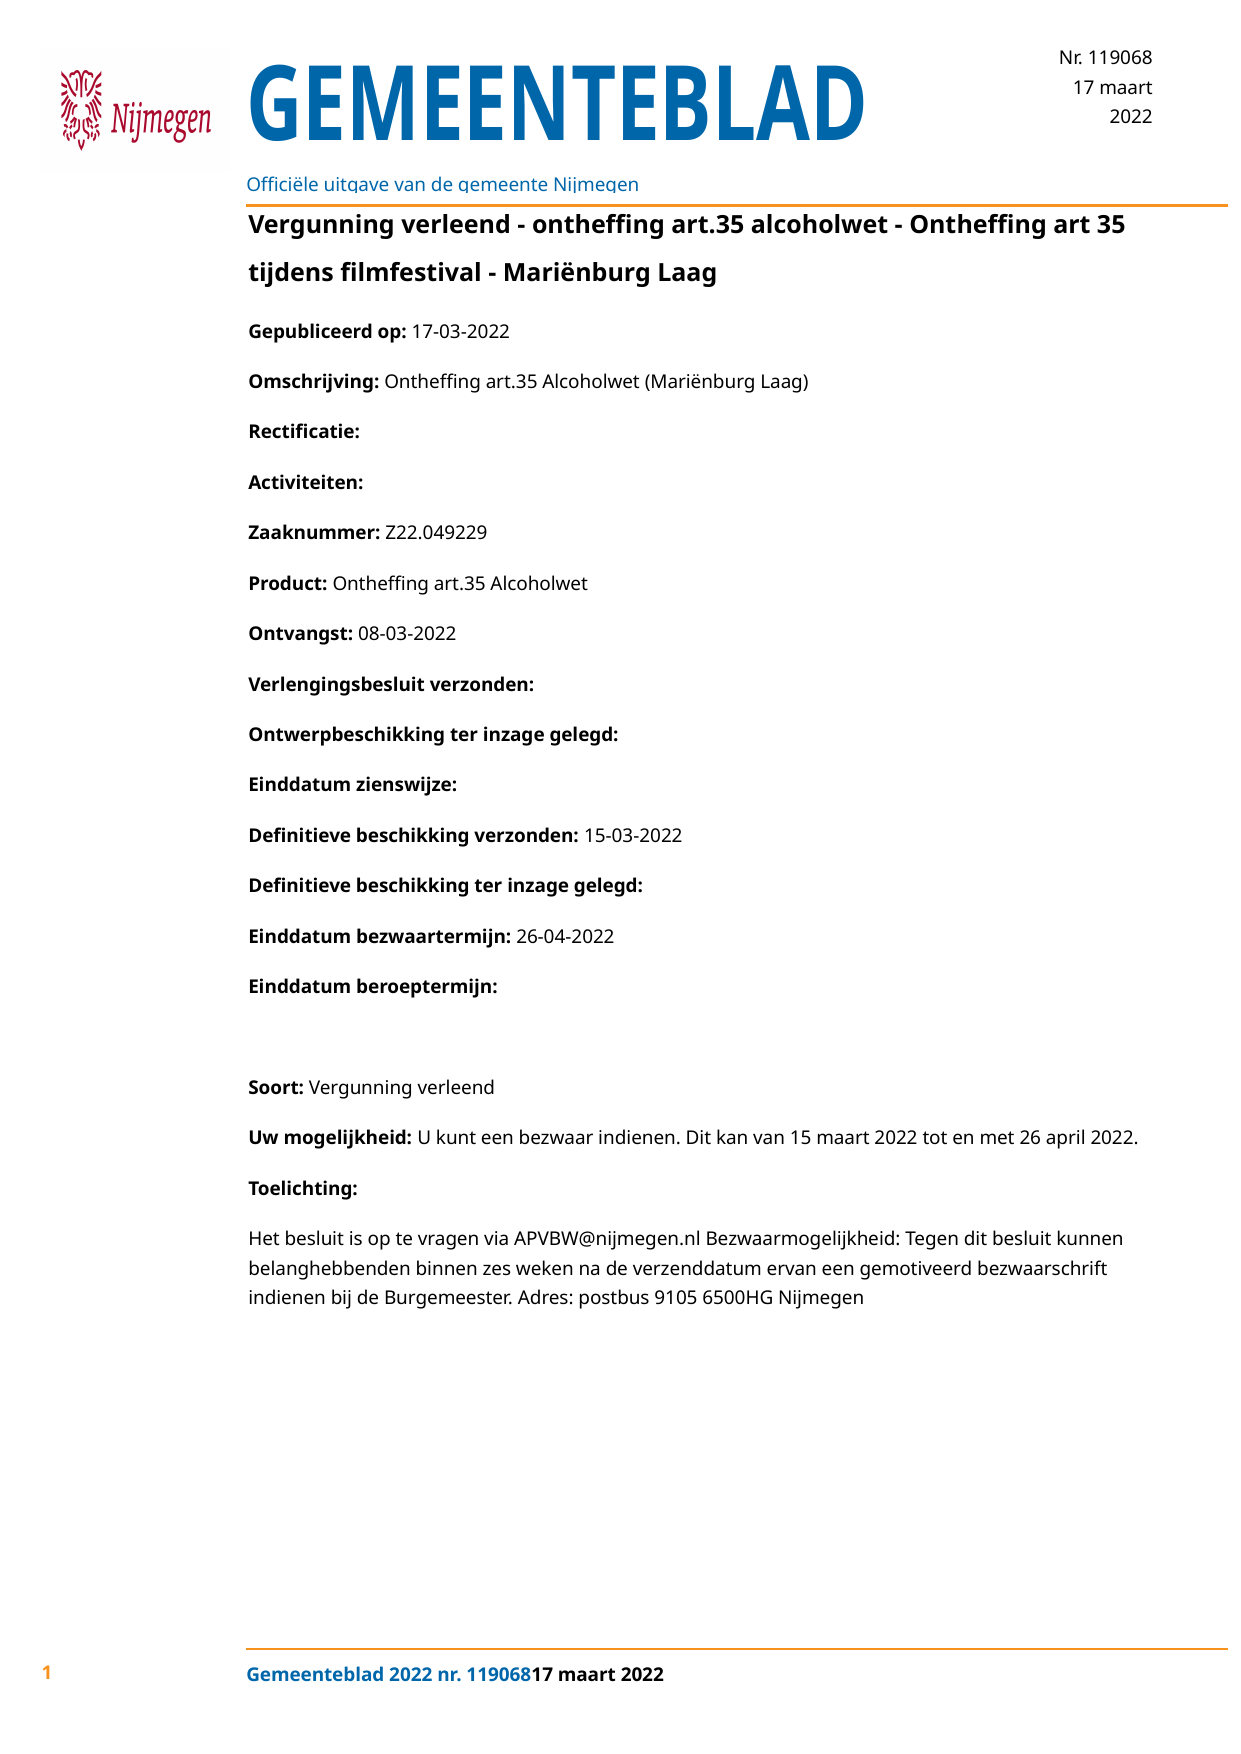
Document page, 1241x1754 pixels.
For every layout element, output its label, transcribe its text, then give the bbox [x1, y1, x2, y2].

picture [41, 47, 231, 172]
text Ontwerpbeschikking ter inzage gelegd: [248, 721, 1152, 747]
text Soort: Vergunning verleend [248, 1074, 1152, 1100]
text Einddatum zienswijze: [248, 772, 1152, 797]
text Het besluit is op te vragen via APVBW@nijmegen.nl Bezwaarmogelijkheid: Tegen dit besluit kunnen belanghebbenden binnen zes weken na de verzenddatum ervan een gemotiveerd bezwaarschrift indienen bij de Burgemeester. Adres: postbus 9105 6500HG Nijmegen [248, 1225, 1152, 1310]
text Verlengingsbesluit verzonden: [248, 671, 1152, 697]
text Definitieve beschikking verzonden: 15-03-2022 [248, 822, 1152, 848]
text Einddatum beroeptermijn: [248, 973, 1152, 999]
text Omschrijving: Ontheffing art.35 Alcoholwet (Mariënburg Laag) [248, 368, 1152, 394]
text Ontvangst: 08-03-2022 [248, 620, 1152, 646]
text Vergunning verleend - ontheffing art.35 alcoholwet - Ontheffing art 35 tijdens filmfestival - Mariënburg Laag [248, 207, 1152, 288]
text Definitieve beschikking ter inzage gelegd: [248, 872, 1152, 898]
text Product: Ontheffing art.35 Alcoholwet [248, 570, 1152, 596]
text Einddatum bezwaartermijn: 26-04-2022 [248, 923, 1152, 949]
text Uw mogelijkheid: U kunt een bezwaar indienen. Dit kan van 15 maart 2022 tot en met 26 april 2022. [248, 1124, 1152, 1150]
text Rectificatie: [248, 419, 1152, 444]
text Activiteiten: [248, 469, 1152, 495]
text Gepubliceerd op: 17-03-2022 [248, 318, 1152, 344]
text Toelichting: [248, 1175, 1152, 1201]
text Zaaknummer: Z22.049229 [248, 519, 1152, 545]
